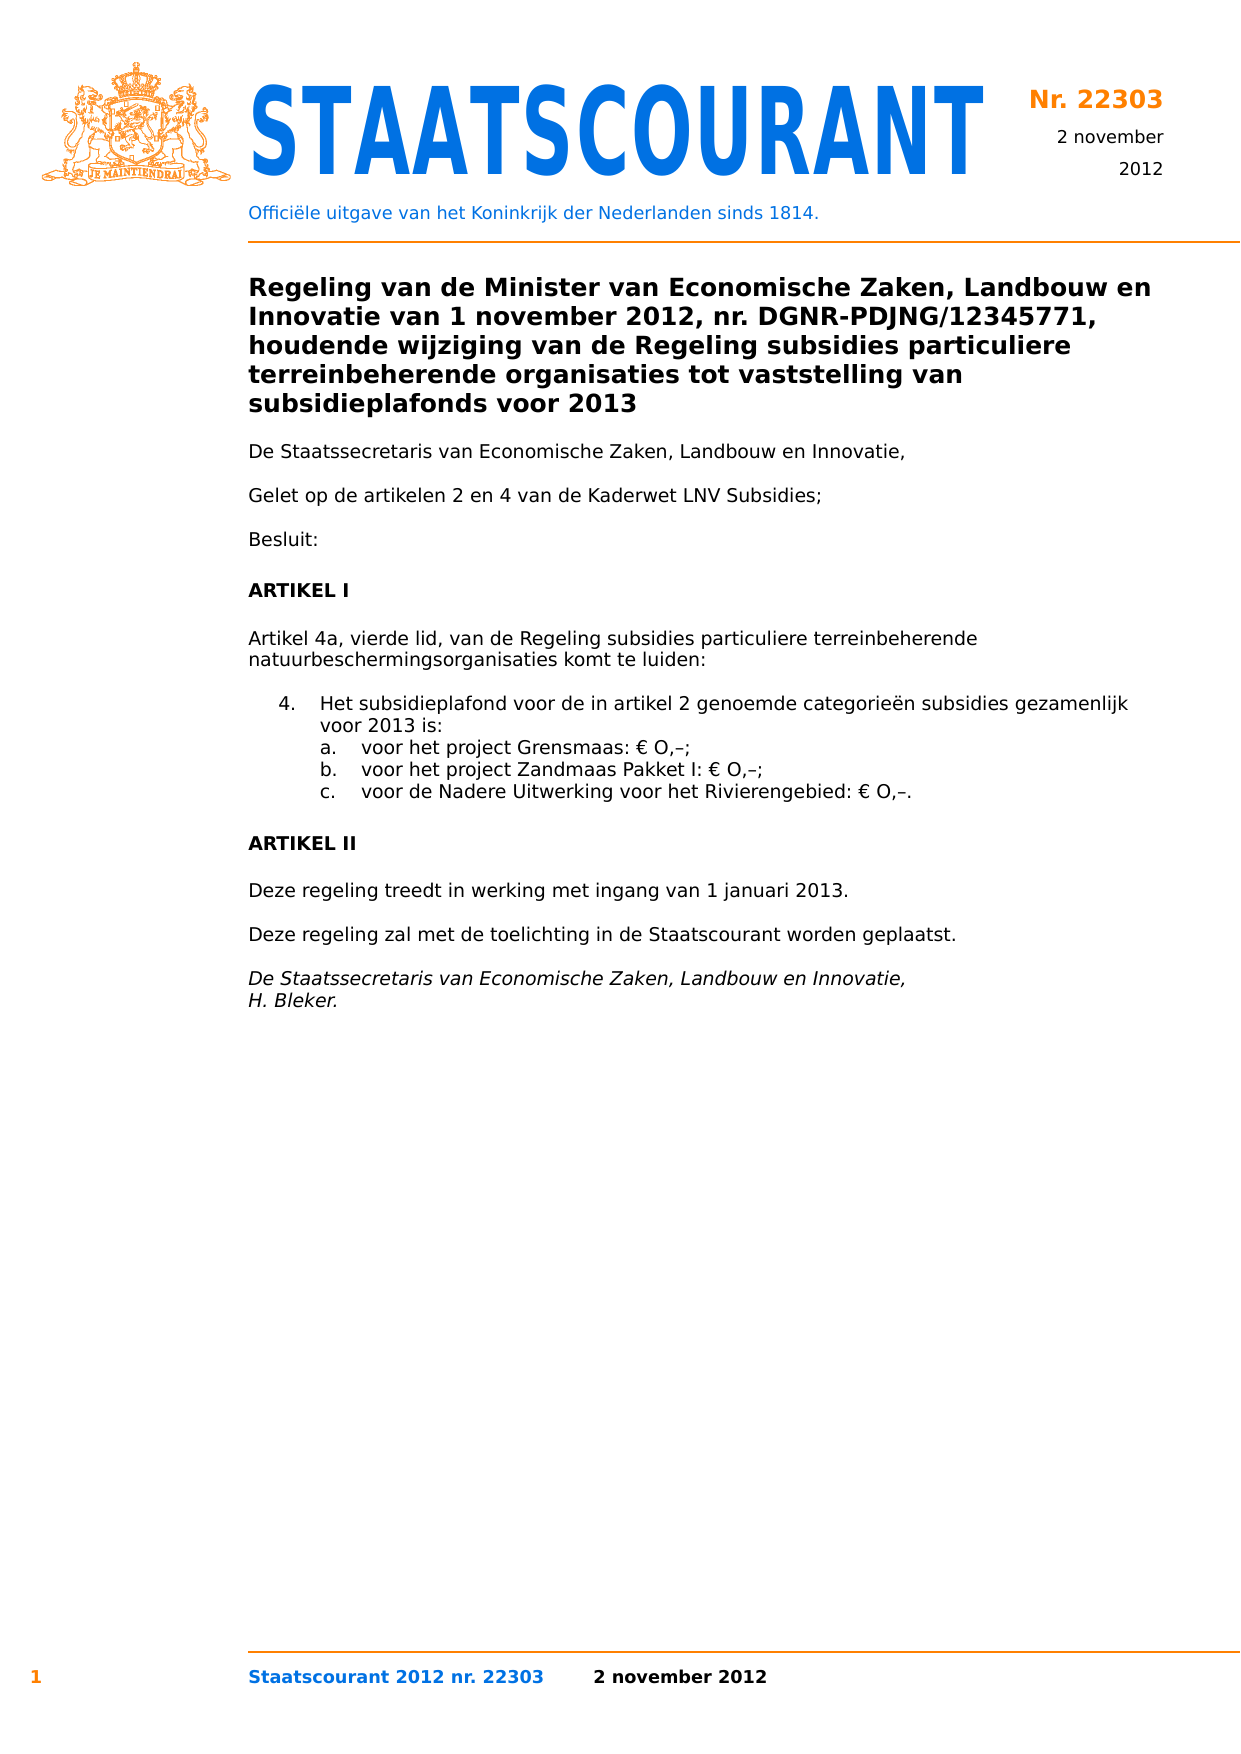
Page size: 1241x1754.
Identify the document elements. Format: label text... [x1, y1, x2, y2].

text 4. Het subsidieplafond voor de in artikel 2 genoemde categorieën subsidies gezamenlijk voor 2013 is: [278, 693, 1163, 737]
text b. voor het project Zandmaas Pakket I: € O,–; [319, 759, 1163, 781]
table_cell 2 november [998, 121, 1240, 153]
text c. voor de Nadere Uitwerking voor het Rivierengebied: € O,–. [319, 781, 1163, 803]
text Deze regeling treedt in werking met ingang van 1 januari 2013. [248, 880, 1163, 902]
text Deze regeling zal met de toelichting in de Staatscourant worden geplaatst. [248, 924, 1163, 946]
table_cell Officiële uitgave van het Koninkrijk der Nederlanden sinds 1814. [248, 203, 1240, 241]
subtitle ARTIKEL II [248, 833, 1163, 855]
text Gelet op de artikelen 2 en 4 van de Kaderwet LNV Subsidies; [248, 484, 1163, 507]
table_cell 2012 [998, 153, 1240, 203]
subtitle ARTIKEL I [248, 580, 1163, 602]
table_header STAATSCOURANT [248, 62, 998, 203]
text Artikel 4a, vierde lid, van de Regeling subsidies particuliere terreinbeherende natuurbeschermingsorganisaties komt te luiden: [248, 627, 1163, 671]
picture [41, 62, 231, 186]
subtitle Regeling van de Minister van Economische Zaken, Landbouw en Innovatie van 1 november 2012, nr. DGNR-PDJNG/12345771, houdende wijziging van de Regeling subsidies particuliere terreinbeherende organisaties tot vaststelling van subsidieplafonds voor 2013 [248, 273, 1163, 419]
text Besluit: [248, 528, 1163, 550]
table_header [25, 62, 248, 241]
text De Staatssecretaris van Economische Zaken, Landbouw en Innovatie, H. Bleker. [248, 968, 1163, 1012]
text a. voor het project Grensmaas: € O,–; [319, 737, 1163, 759]
table_header Nr. 22303 [998, 62, 1240, 121]
text De Staatssecretaris van Economische Zaken, Landbouw en Innovatie, [248, 441, 1163, 463]
